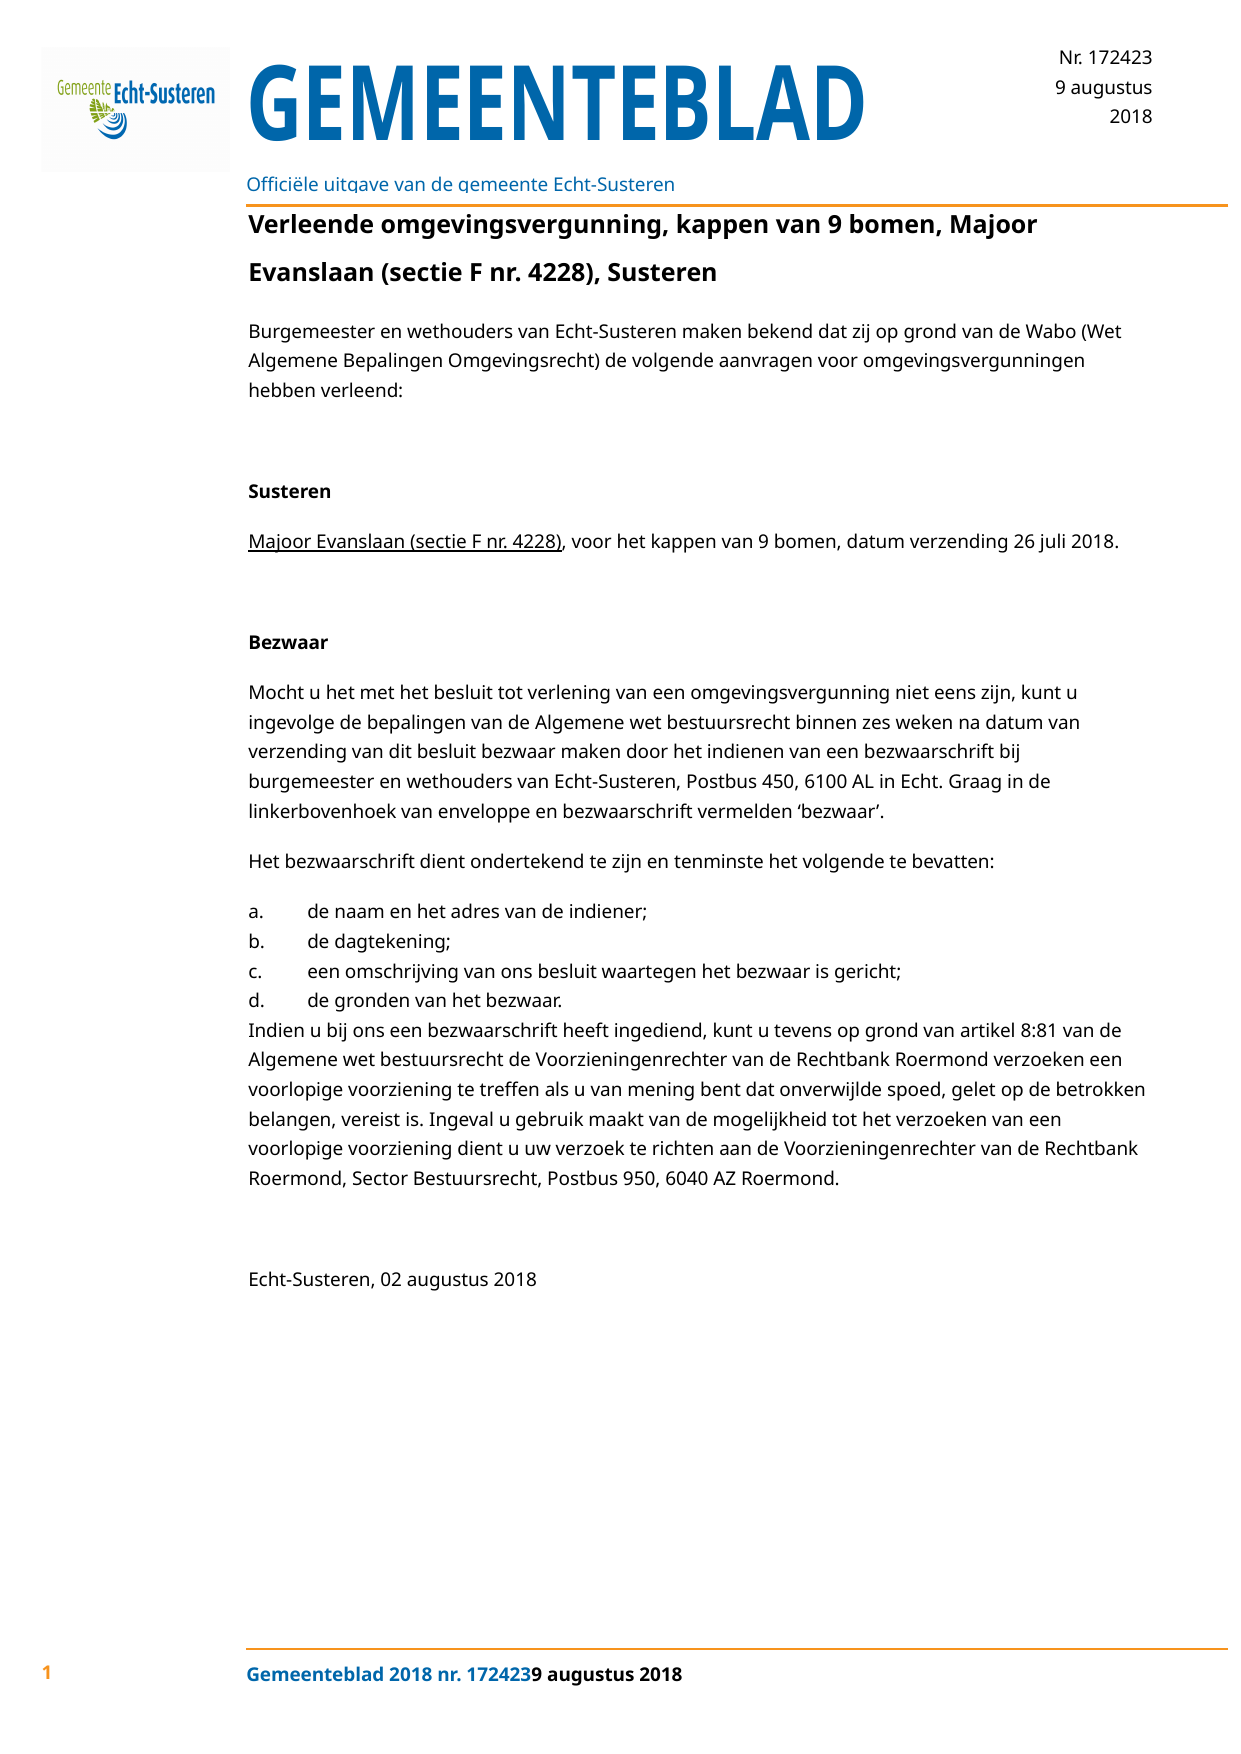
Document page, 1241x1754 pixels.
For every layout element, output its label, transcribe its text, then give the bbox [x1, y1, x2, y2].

picture [41, 47, 231, 172]
list de dagtekening; [248, 928, 1152, 954]
list de gronden van het bezwaar. [248, 987, 1152, 1013]
text Burgemeester en wethouders van Echt-Susteren maken bekend dat zij op grond van de Wabo (Wet Algemene Bepalingen Omgevingsrecht) de volgende aanvragen voor omgevingsvergunningen hebben verleend: [248, 318, 1152, 403]
text Indien u bij ons een bezwaarschrift heeft ingediend, kunt u tevens op grond van artikel 8:81 van de Algemene wet bestuursrecht de Voorzieningenrechter van de Rechtbank Roermond verzoeken een voorlopige voorziening te treffen als u van mening bent dat onverwijlde spoed, gelet op de betrokken belangen, vereist is. Ingeval u gebruik maakt van de mogelijkheid tot het verzoeken van een voorlopige voorziening dient u uw verzoek te richten aan de Voorzieningenrechter van de Rechtbank Roermond, Sector Bestuursrecht, Postbus 950, 6040 AZ Roermond. [248, 1017, 1152, 1191]
text Verleende omgevingsvergunning, kappen van 9 bomen, Majoor Evanslaan (sectie F nr. 4228), Susteren [248, 207, 1152, 288]
text Het bezwaarschrift dient ondertekend te zijn en tenminste het volgende te bevatten: [248, 848, 1152, 874]
list een omschrijving van ons besluit waartegen het bezwaar is gericht; [248, 958, 1152, 984]
text Majoor Evanslaan (sectie F nr. 4228), voor het kappen van 9 bomen, datum verzending 26 juli 2018. [248, 528, 1152, 554]
text Bezwaar [248, 629, 1152, 655]
list de naam en het adres van de indiener; [248, 899, 1152, 924]
text Mocht u het met het besluit tot verlening van een omgevingsvergunning niet eens zijn, kunt u ingevolge de bepalingen van de Algemene wet bestuursrecht binnen zes weken na datum van verzending van dit besluit bezwaar maken door het indienen van een bezwaarschrift bij burgemeester en wethouders van Echt-Susteren, Postbus 450, 6100 AL in Echt. Graag in de linkerbovenhoek van enveloppe en bezwaarschrift vermelden ‘bezwaar’. [248, 679, 1152, 824]
text Susteren [248, 478, 1152, 504]
text Echt-Susteren, 02 augustus 2018 [248, 1266, 1152, 1292]
